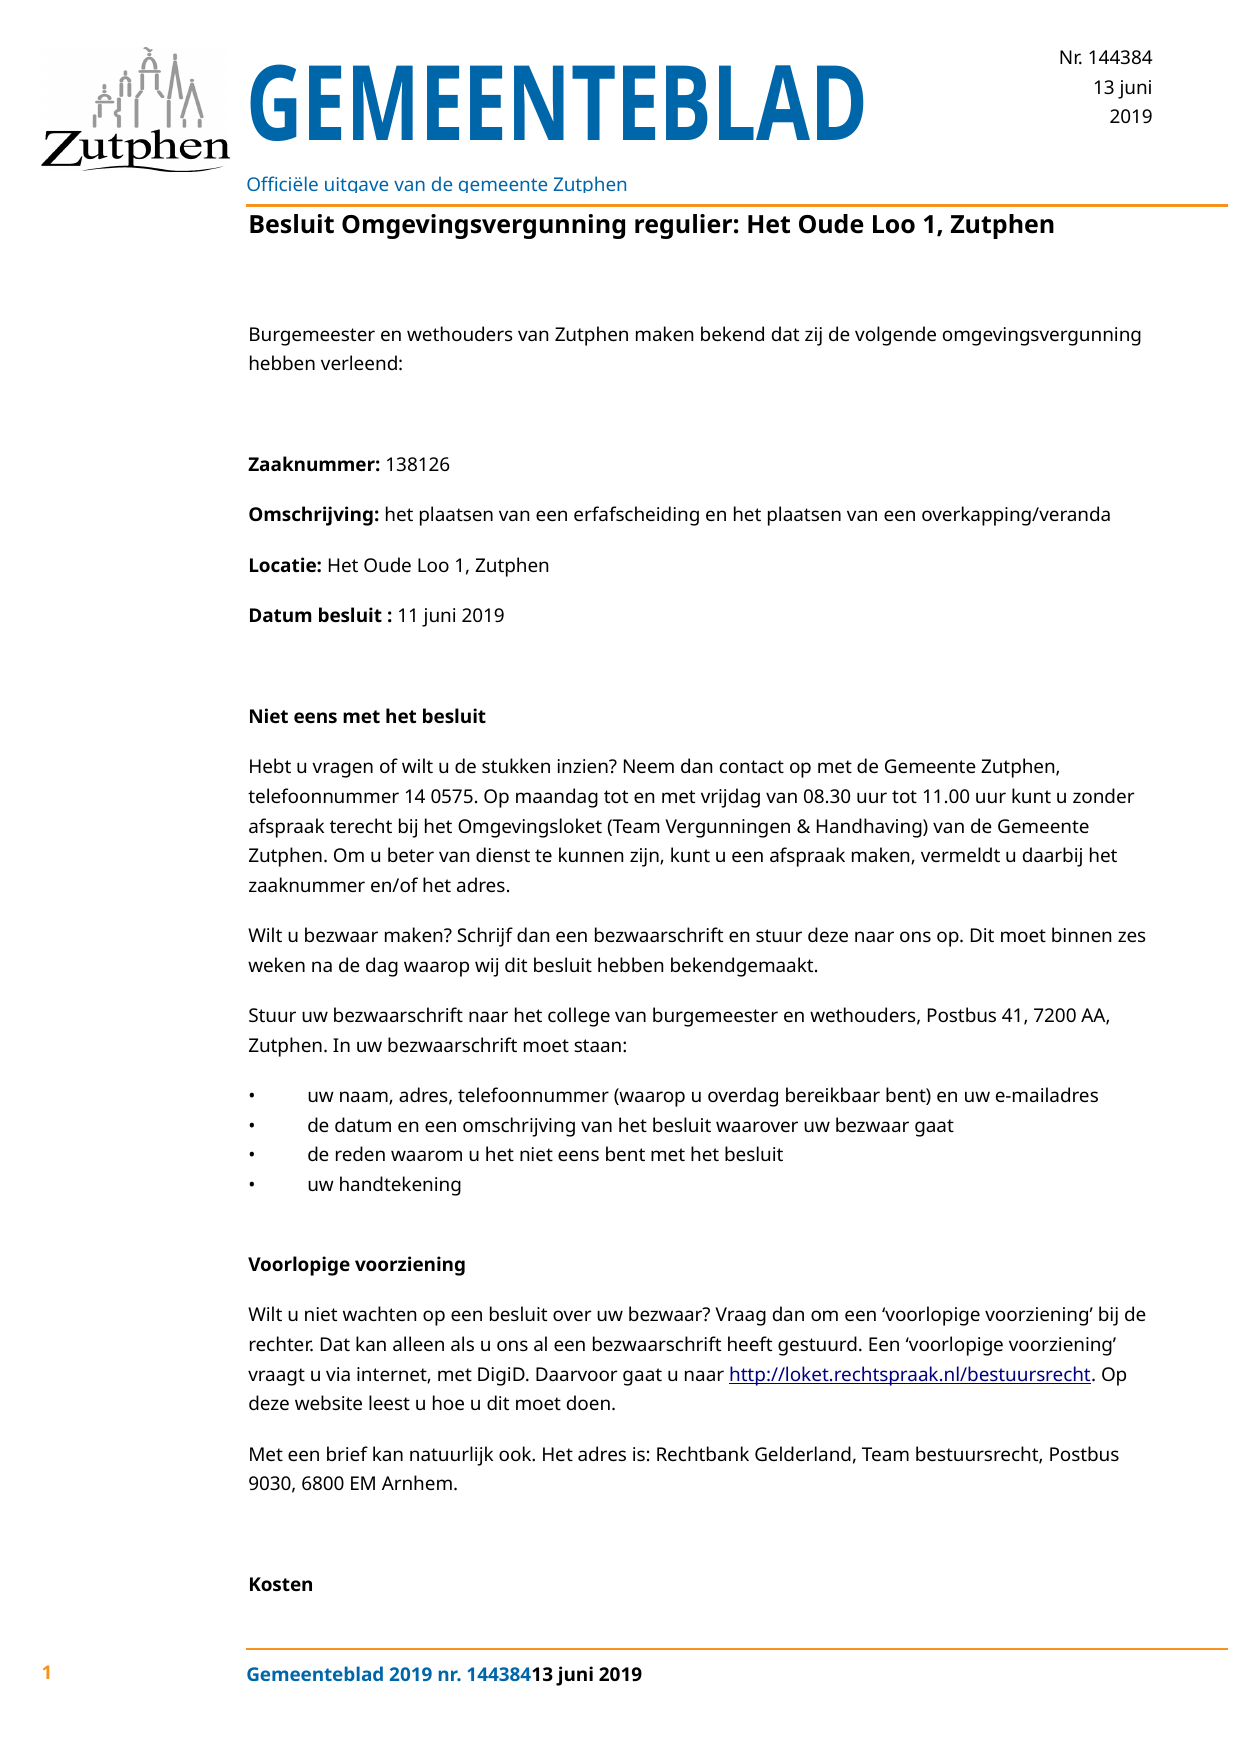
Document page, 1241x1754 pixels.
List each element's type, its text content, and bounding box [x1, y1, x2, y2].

list de datum en een omschrijving van het besluit waarover uw bezwaar gaat [248, 1112, 1152, 1138]
text Zaaknummer: 138126 [248, 451, 1152, 477]
text Stuur uw bezwaarschrift naar het college van burgemeester en wethouders, Postbus 41, 7200 AA, Zutphen. In uw bezwaarschrift moet staan: [248, 1002, 1152, 1058]
text Besluit Omgevingsvergunning regulier: Het Oude Loo 1, Zutphen [248, 207, 1152, 241]
list uw handtekening [248, 1171, 1152, 1197]
text Niet eens met het besluit [248, 703, 1152, 729]
text Datum besluit : 11 juni 2019 [248, 602, 1152, 628]
text Voorlopige voorziening [248, 1251, 1152, 1277]
text Omschrijving: het plaatsen van een erfafscheiding en het plaatsen van een overkapping/veranda [248, 502, 1152, 527]
text Hebt u vragen of wilt u de stukken inzien? Neem dan contact op met de Gemeente Zutphen, telefoonnummer 14 0575. Op maandag tot en met vrijdag van 08.30 uur tot 11.00 uur kunt u zonder afspraak terecht bij het Omgevingsloket (Team Vergunningen & Handhaving) van de Gemeente Zutphen. Om u beter van dienst te kunnen zijn, kunt u een afspraak maken, vermeldt u daarbij het zaaknummer en/of het adres. [248, 754, 1152, 898]
text Wilt u bezwaar maken? Schrijf dan een bezwaarschrift en stuur deze naar ons op. Dit moet binnen zes weken na de dag waarop wij dit besluit hebben bekendgemaakt. [248, 922, 1152, 978]
text Kosten [248, 1571, 1152, 1597]
text Burgemeester en wethouders van Zutphen maken bekend dat zij de volgende omgevingsvergunning hebben verleend: [248, 321, 1152, 376]
picture [41, 47, 231, 172]
list de reden waarom u het niet eens bent met het besluit [248, 1142, 1152, 1167]
text Locatie: Het Oude Loo 1, Zutphen [248, 552, 1152, 578]
list uw naam, adres, telefoonnummer (waarop u overdag bereikbaar bent) en uw e-mailadres [248, 1082, 1152, 1108]
text Wilt u niet wachten op een besluit over uw bezwaar? Vraag dan om een ‘voorlopige voorziening’ bij de rechter. Dat kan alleen als u ons al een bezwaarschrift heeft gestuurd. Een ‘voorlopige voorziening’ vraagt u via internet, met DigiD. Daarvoor gaat u naar http://loket.rechtspraak.nl/bestuursrecht. Op deze website leest u hoe u dit moet doen. [248, 1302, 1152, 1416]
text Met een brief kan natuurlijk ook. Het adres is: Rechtbank Gelderland, Team bestuursrecht, Postbus 9030, 6800 EM Arnhem. [248, 1441, 1152, 1496]
